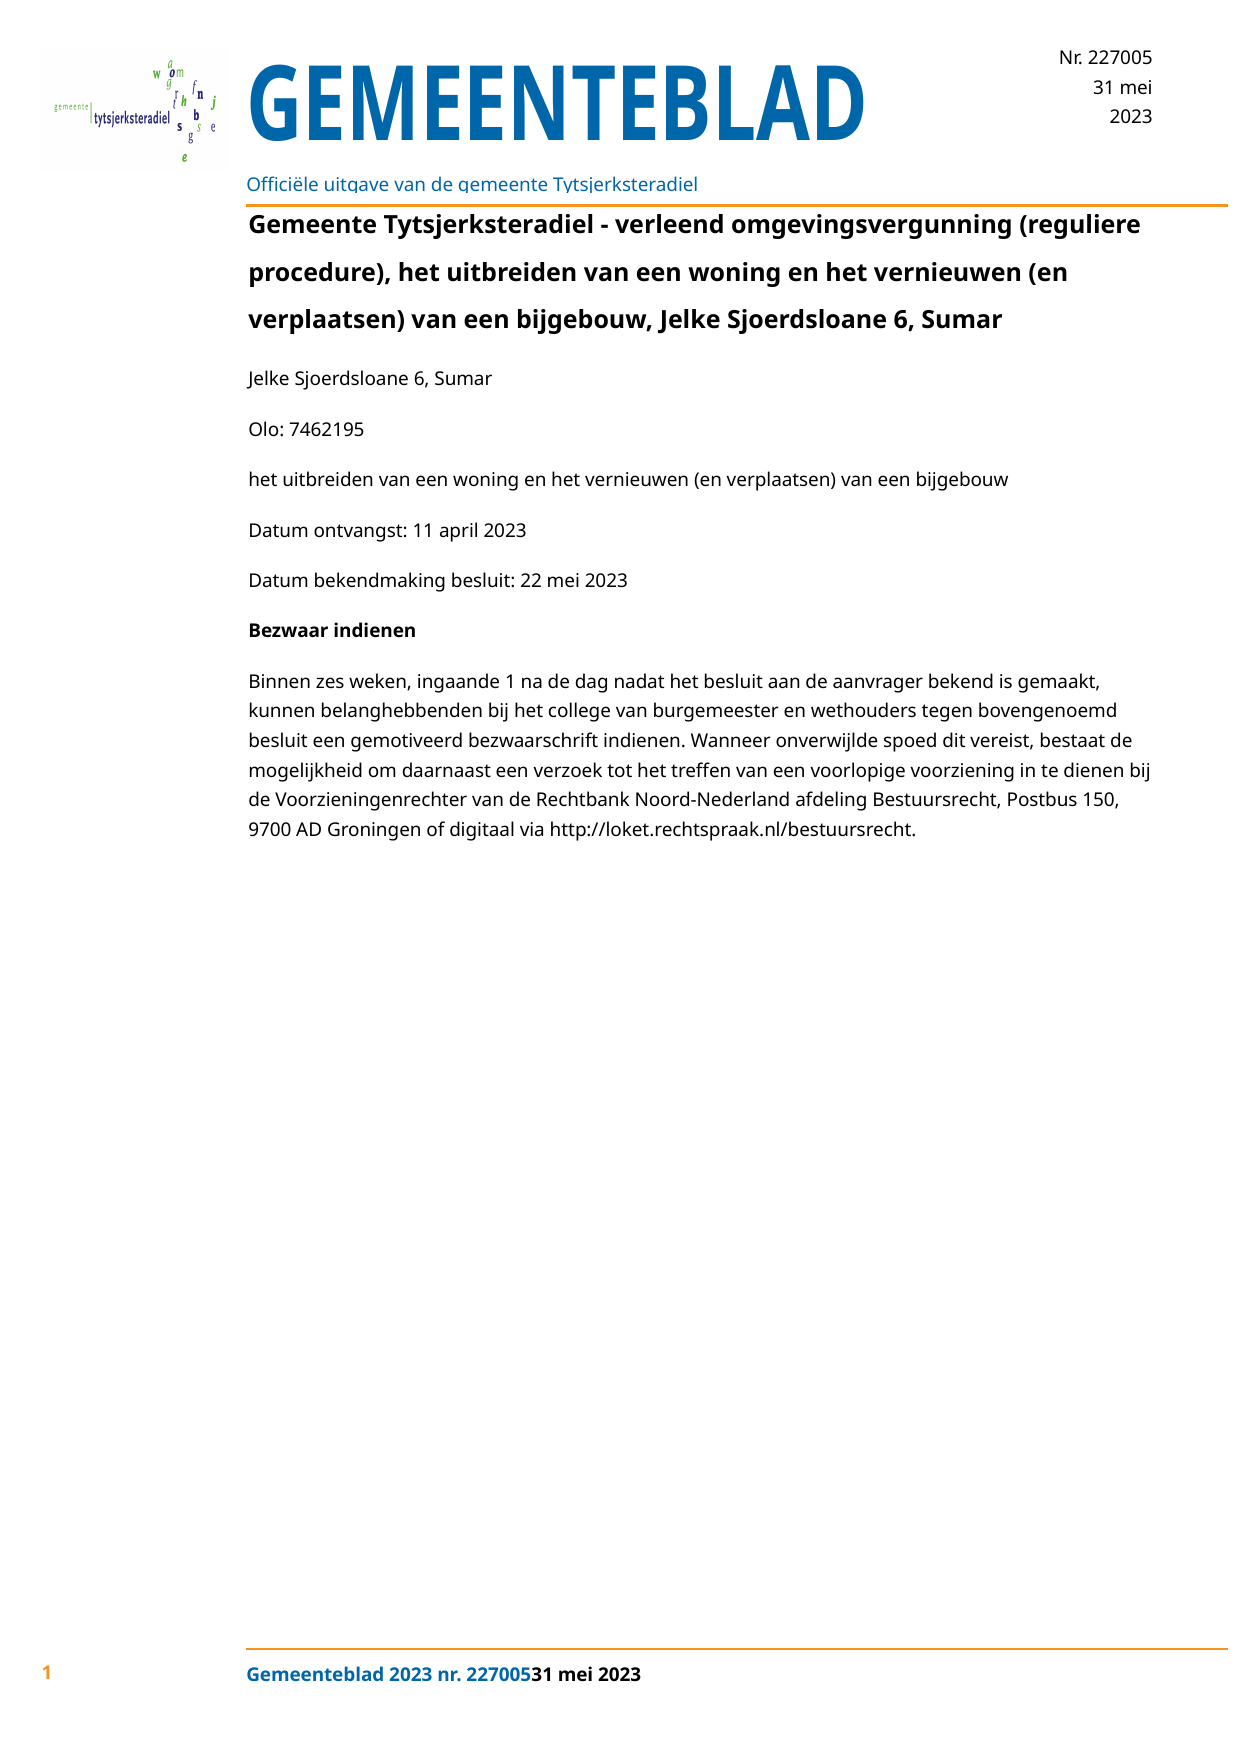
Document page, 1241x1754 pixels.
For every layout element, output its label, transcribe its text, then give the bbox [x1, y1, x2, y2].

text Datum bekendmaking besluit: 22 mei 2023 [248, 567, 1152, 593]
text Bezwaar indienen [248, 618, 1152, 643]
text Datum ontvangst: 11 april 2023 [248, 517, 1152, 542]
text het uitbreiden van een woning en het vernieuwen (en verplaatsen) van een bijgebouw [248, 466, 1152, 492]
text Jelke Sjoerdsloane 6, Sumar [248, 366, 1152, 391]
picture [41, 47, 231, 172]
text Binnen zes weken, ingaande 1 na de dag nadat het besluit aan de aanvrager bekend is gemaakt, kunnen belanghebbenden bij het college van burgemeester en wethouders tegen bovengenoemd besluit een gemotiveerd bezwaarschrift indienen. Wanneer onverwijlde spoed dit vereist, bestaat de mogelijkheid om daarnaast een verzoek tot het treffen van een voorlopige voorziening in te dienen bij de Voorzieningenrechter van de Rechtbank Noord-Nederland afdeling Bestuursrecht, Postbus 150, 9700 AD Groningen of digitaal via http://loket.rechtspraak.nl/bestuursrecht. [248, 668, 1152, 842]
text Olo: 7462195 [248, 416, 1152, 442]
text Gemeente Tytsjerksteradiel - verleend omgevingsvergunning (reguliere procedure), het uitbreiden van een woning en het vernieuwen (en verplaatsen) van een bijgebouw, Jelke Sjoerdsloane 6, Sumar [248, 207, 1152, 336]
